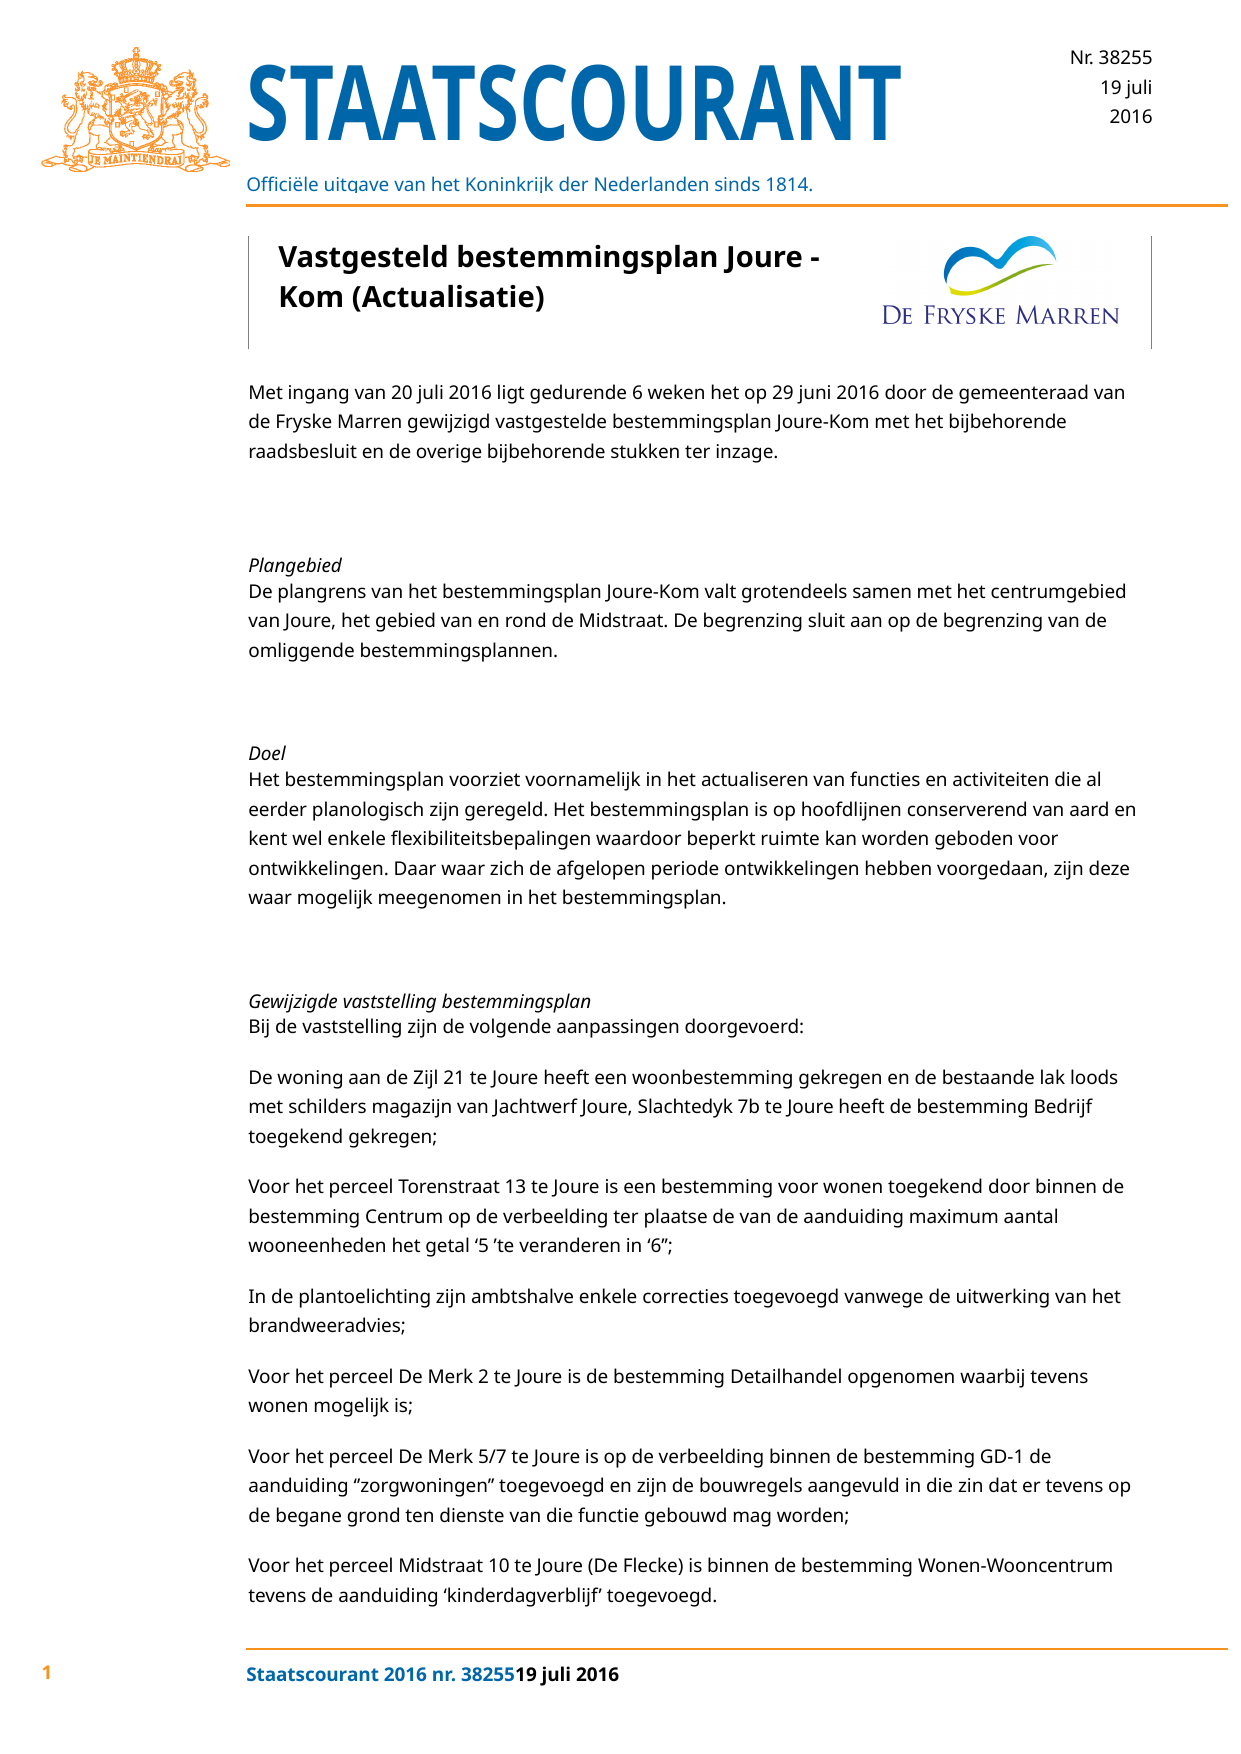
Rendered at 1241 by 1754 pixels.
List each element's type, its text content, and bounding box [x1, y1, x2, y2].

text Plangebied [248, 552, 1152, 578]
text Voor het perceel Midstraat 10 te Joure (De Flecke) is binnen de bestemming Wonen-Wooncentrum tevens de aanduiding ‘kinderdagverblijf’ toegevoegd. [248, 1553, 1152, 1608]
text Voor het perceel Torenstraat 13 te Joure is een bestemming voor wonen toegekend door binnen de bestemming Centrum op de verbeelding ter plaatse de van de aanduiding maximum aantal wooneenheden het getal ‘5 ’te veranderen in ‘6’’; [248, 1173, 1152, 1258]
text In de plantoelichting zijn ambtshalve enkele correcties toegevoegd vanwege de uitwerking van het brandweeradvies; [248, 1283, 1152, 1338]
text Met ingang van 20 juli 2016 ligt gedurende 6 weken het op 29 juni 2016 door de gemeenteraad van de Fryske Marren gewijzigd vastgestelde bestemmingsplan Joure-Kom met het bijbehorende raadsbesluit en de overige bijbehorende stukken ter inzage. [248, 379, 1152, 464]
picture [882, 236, 1119, 324]
text De plangrens van het bestemmingsplan Joure-Kom valt grotendeels samen met het centrumgebied van Joure, het gebied van en rond de Midstraat. De begrenzing sluit aan op de begrenzing van de omliggende bestemmingsplannen. [248, 578, 1152, 663]
text Voor het perceel De Merk 5/7 te Joure is op de verbeelding binnen de bestemming GD-1 de aanduiding ‘’zorgwoningen’’ toegevoegd en zijn de bouwregels aangevuld in die zin dat er tevens op de begane grond ten dienste van die functie gebouwd mag worden; [248, 1443, 1152, 1528]
text Doel [248, 741, 1152, 766]
text Voor het perceel De Merk 2 te Joure is de bestemming Detailhandel opgenomen waarbij tevens wonen mogelijk is; [248, 1363, 1152, 1418]
text De woning aan de Zijl 21 te Joure heeft een woonbestemming gekregen en de bestaande lak loods met schilders magazijn van Jachtwerf Joure, Slachtedyk 7b te Joure heeft de bestemming Bedrijf toegekend gekregen; [248, 1064, 1152, 1149]
table_header Vastgesteld bestemmingsplan Joure - Kom (Actualisatie) [249, 236, 850, 349]
text Bij de vaststelling zijn de volgende aanpassingen doorgevoerd: [248, 1013, 1152, 1039]
text Gewijzigde vaststelling bestemmingsplan [248, 988, 1152, 1013]
picture [41, 47, 231, 172]
table_header [850, 236, 1151, 349]
text Het bestemmingsplan voorziet voornamelijk in het actualiseren van functies en activiteiten die al eerder planologisch zijn geregeld. Het bestemmingsplan is op hoofdlijnen conserverend van aard en kent wel enkele flexibiliteitsbepalingen waardoor beperkt ruimte kan worden geboden voor ontwikkelingen. Daar waar zich de afgelopen periode ontwikkelingen hebben voorgedaan, zijn deze waar mogelijk meegenomen in het bestemmingsplan. [248, 766, 1152, 910]
